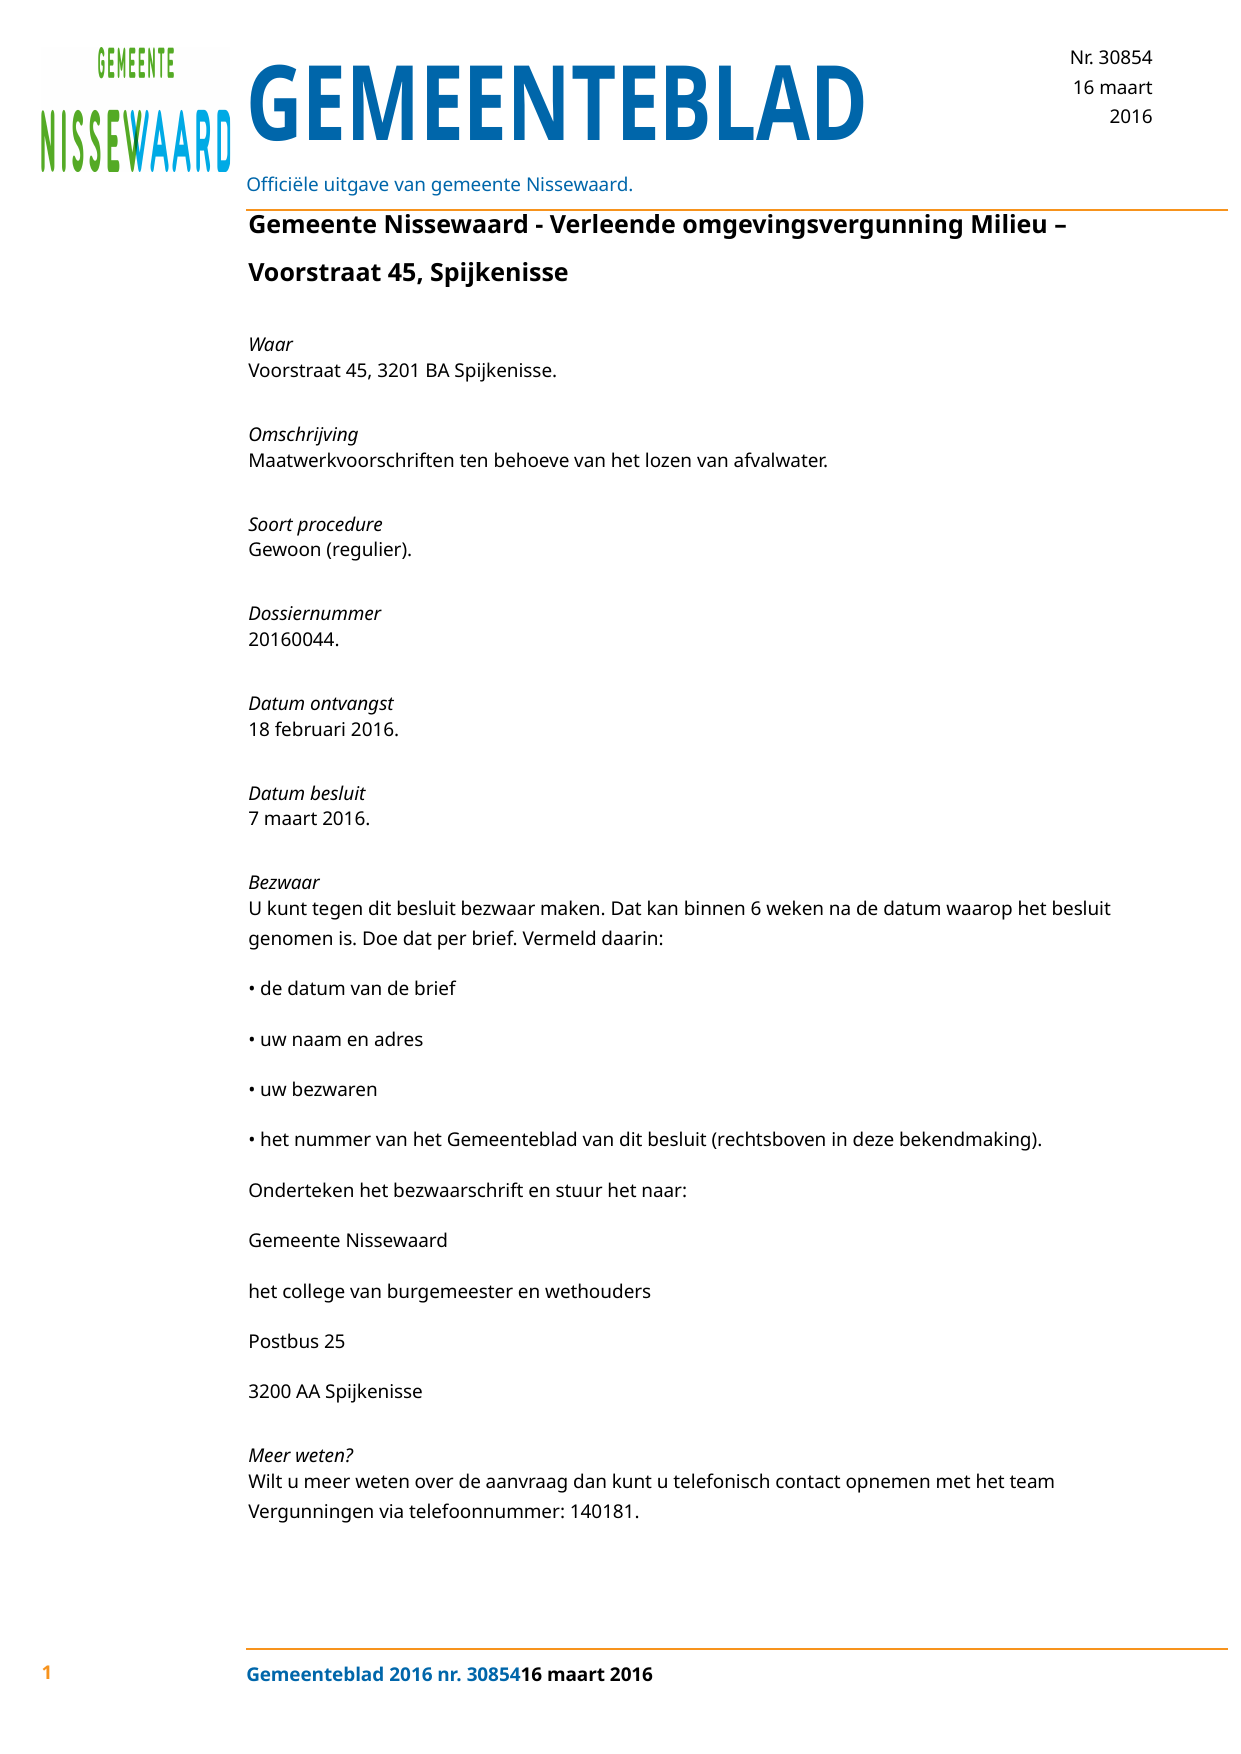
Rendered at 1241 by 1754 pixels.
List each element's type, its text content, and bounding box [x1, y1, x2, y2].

text Soort procedure [248, 511, 1152, 537]
picture [200, 151, 206, 172]
text 3200 AA Spijkenisse [248, 1379, 1152, 1404]
picture [176, 157, 187, 172]
picture [41, 47, 231, 172]
text Wilt u meer weten over de aanvraag dan kunt u telefonisch contact opnemen met het team Vergunningen via telefoonnummer: 140181. [248, 1468, 1152, 1524]
picture [222, 122, 227, 160]
text Waar [248, 331, 1152, 357]
text • de datum van de brief [248, 975, 1152, 1001]
text Dossiernummer [248, 601, 1152, 626]
text 7 maart 2016. [248, 806, 1152, 831]
picture [154, 157, 165, 172]
text Datum ontvangst [248, 690, 1152, 716]
text Meer weten? [248, 1443, 1152, 1468]
text het college van burgemeester en wethouders [248, 1278, 1152, 1303]
text Voorstraat 45, 3201 BA Spijkenisse. [248, 357, 1152, 383]
text Postbus 25 [248, 1328, 1152, 1354]
text Gewoon (regulier). [248, 537, 1152, 562]
text • het nummer van het Gemeenteblad van dit besluit (rechtsboven in deze bekendmaking). [248, 1127, 1152, 1152]
text Bezwaar [248, 869, 1152, 895]
text Omschrijving [248, 421, 1152, 447]
text Datum besluit [248, 780, 1152, 806]
text Onderteken het bezwaarschrift en stuur het naar: [248, 1177, 1152, 1203]
text • uw bezwaren [248, 1076, 1152, 1102]
text 20160044. [248, 626, 1152, 652]
text U kunt tegen dit besluit bezwaar maken. Dat kan binnen 6 weken na de datum waarop het besluit genomen is. Doe dat per brief. Vermeld daarin: [248, 895, 1152, 951]
text Gemeente Nissewaard - Verleende omgevingsvergunning Milieu – Voorstraat 45, Spijkenisse [248, 211, 1152, 288]
text Gemeente Nissewaard [248, 1227, 1152, 1253]
picture [201, 122, 206, 138]
text • uw naam en adres [248, 1026, 1152, 1051]
text Maatwerkvoorschriften ten behoeve van het lozen van afvalwater. [248, 447, 1152, 473]
text 18 februari 2016. [248, 716, 1152, 742]
